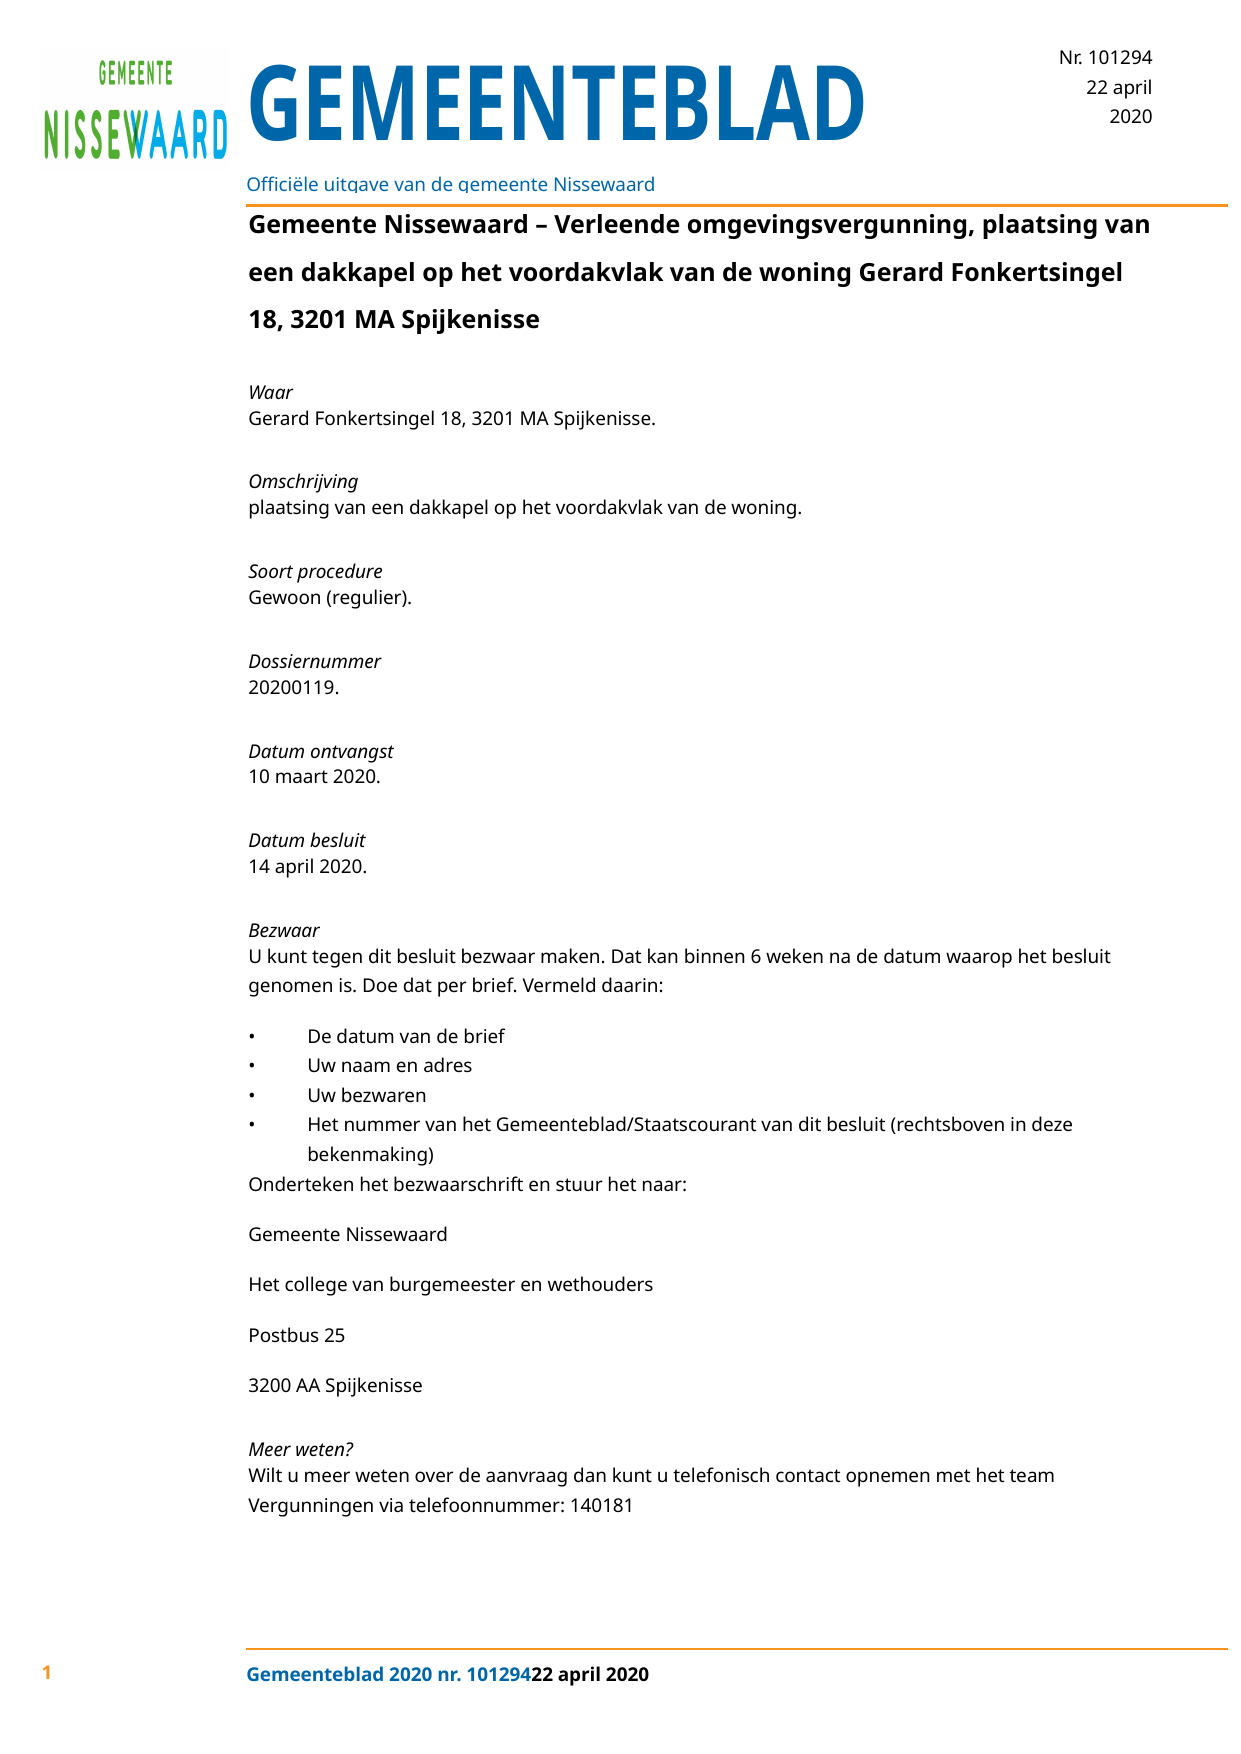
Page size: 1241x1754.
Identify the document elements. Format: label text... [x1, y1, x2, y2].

text 10 maart 2020. [248, 763, 1152, 789]
text Gemeente Nissewaard [248, 1221, 1152, 1247]
text Postbus 25 [248, 1322, 1152, 1348]
text U kunt tegen dit besluit bezwaar maken. Dat kan binnen 6 weken na de datum waarop het besluit genomen is. Doe dat per brief. Vermeld daarin: [248, 943, 1152, 998]
text Gerard Fonkertsingel 18, 3201 MA Spijkenisse. [248, 405, 1152, 431]
list Het nummer van het Gemeenteblad/Staatscourant van dit besluit (rechtsboven in deze bekenmaking) [248, 1112, 1152, 1167]
text Gewoon (regulier). [248, 584, 1152, 610]
text Bezwaar [248, 917, 1152, 943]
text Waar [248, 379, 1152, 405]
text Het college van burgemeester en wethouders [248, 1272, 1152, 1297]
text Onderteken het bezwaarschrift en stuur het naar: [248, 1171, 1152, 1197]
text 14 april 2020. [248, 853, 1152, 879]
text Meer weten? [248, 1436, 1152, 1462]
list Uw naam en adres [248, 1052, 1152, 1078]
text Datum besluit [248, 827, 1152, 853]
text Gemeente Nissewaard – Verleende omgevingsvergunning, plaatsing van een dakkapel op het voordakvlak van de woning Gerard Fonkertsingel 18, 3201 MA Spijkenisse [248, 207, 1152, 336]
text Datum ontvangst [248, 738, 1152, 763]
picture [41, 47, 231, 172]
list De datum van de brief [248, 1023, 1152, 1049]
text Dossiernummer [248, 648, 1152, 674]
text 20200119. [248, 674, 1152, 699]
text Omschrijving [248, 469, 1152, 494]
text 3200 AA Spijkenisse [248, 1372, 1152, 1398]
text plaatsing van een dakkapel op het voordakvlak van de woning. [248, 494, 1152, 520]
text Wilt u meer weten over de aanvraag dan kunt u telefonisch contact opnemen met het team Vergunningen via telefoonnummer: 140181 [248, 1462, 1152, 1517]
list Uw bezwaren [248, 1082, 1152, 1108]
text Soort procedure [248, 558, 1152, 584]
